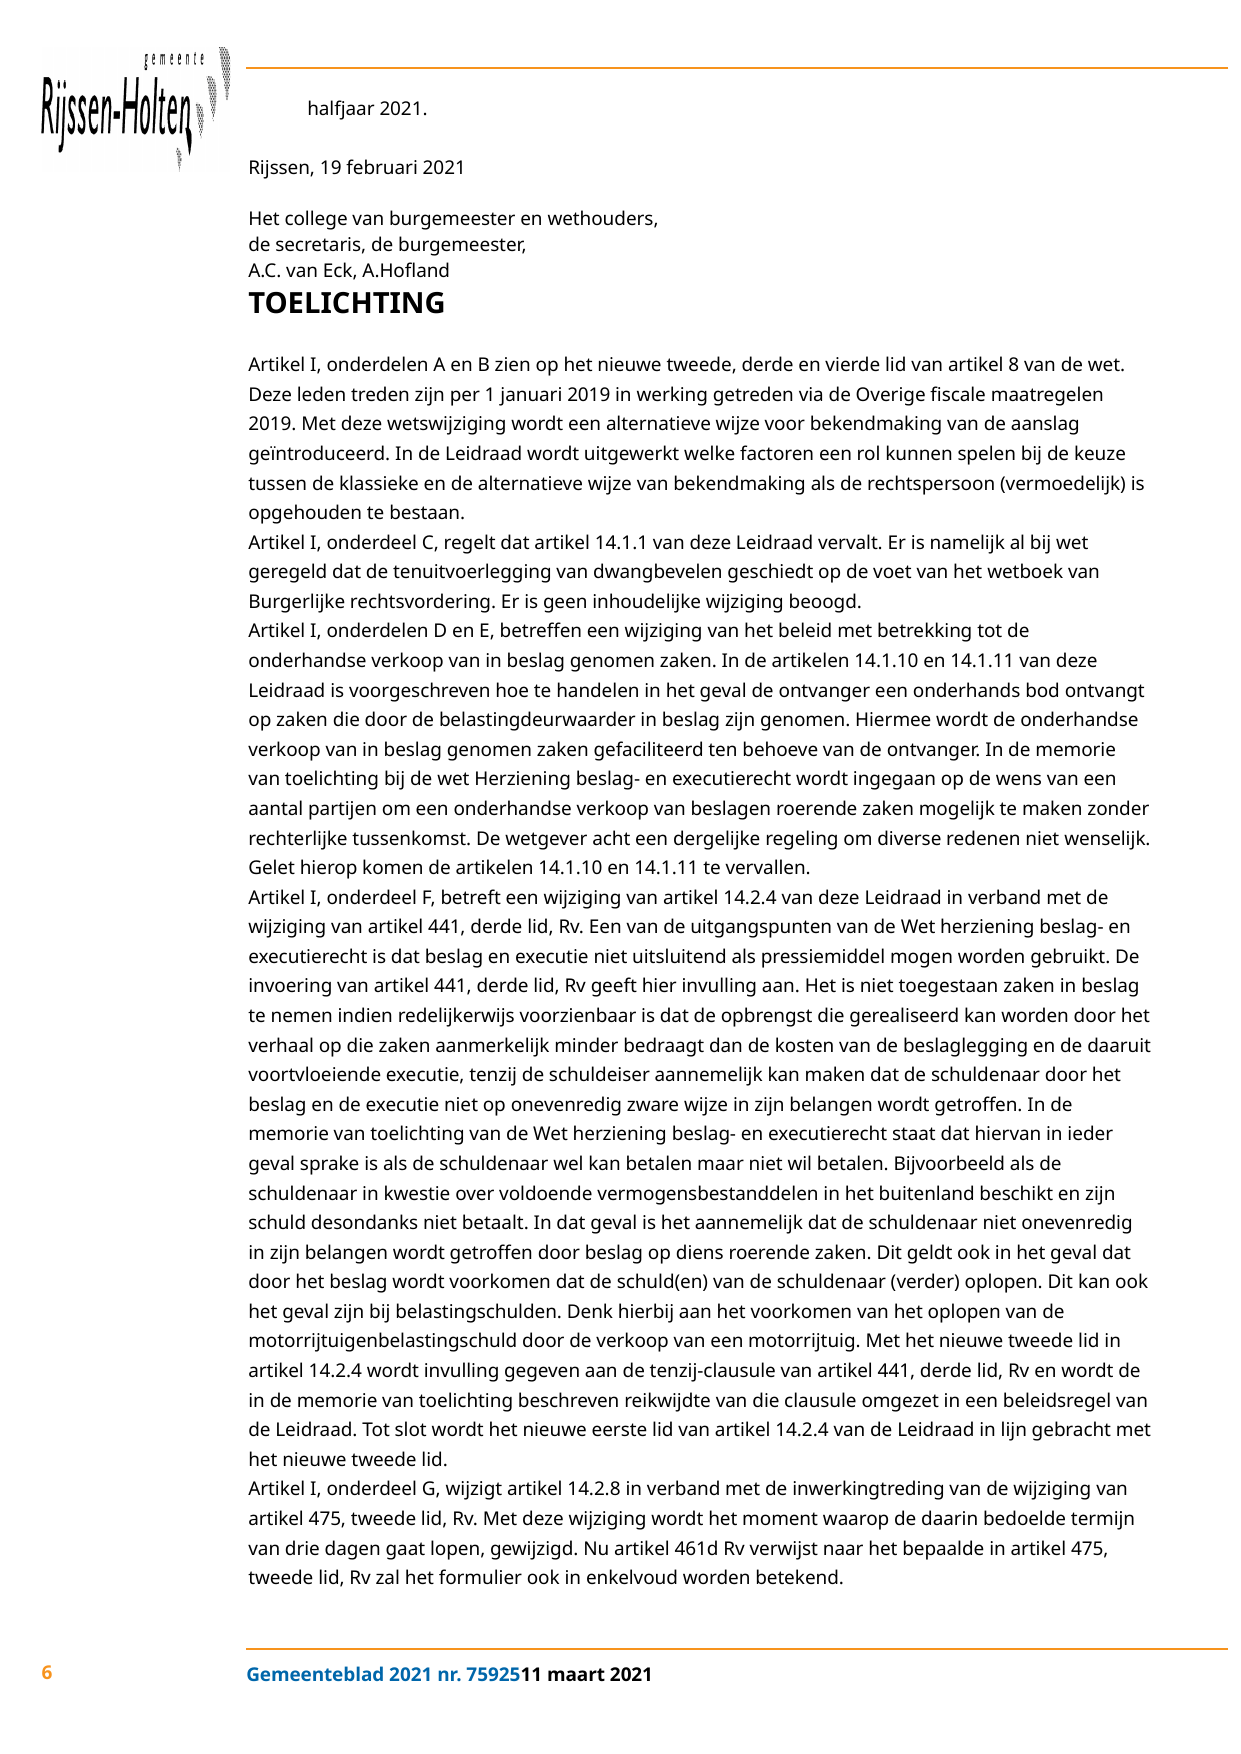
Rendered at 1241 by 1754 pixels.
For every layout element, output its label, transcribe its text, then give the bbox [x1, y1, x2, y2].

text Het college van burgemeester en wethouders, [248, 205, 1152, 231]
text A.C. van Eck, A.Hofland [248, 257, 1152, 283]
text Rijssen, 19 februari 2021 [248, 154, 1152, 180]
text de secretaris, de burgemeester, [248, 231, 1152, 257]
picture [41, 47, 231, 172]
text Artikel I, onderdelen D en E, betreffen een wijziging van het beleid met betrekking tot de onderhandse verkoop van in beslag genomen zaken. In de artikelen 14.1.10 en 14.1.11 van deze Leidraad is voorgeschreven hoe te handelen in het geval de ontvanger een onderhands bod ontvangt op zaken die door de belastingdeurwaarder in beslag zijn genomen. Hiermee wordt de onderhandse verkoop van in beslag genomen zaken gefaciliteerd ten behoeve van de ontvanger. In de memorie van toelichting bij de wet Herziening beslag- en executierecht wordt ingegaan op de wens van een aantal partijen om een onderhandse verkoop van beslagen roerende zaken mogelijk te maken zonder rechterlijke tussenkomst. De wetgever acht een dergelijke regeling om diverse redenen niet wenselijk. Gelet hierop komen de artikelen 14.1.10 en 14.1.11 te vervallen. [248, 618, 1152, 880]
text Artikel I, onderdeel C, regelt dat artikel 14.1.1 van deze Leidraad vervalt. Er is namelijk al bij wet geregeld dat de tenuitvoerlegging van dwangbevelen geschiedt op de voet van het wetboek van Burgerlijke rechtsvordering. Er is geen inhoudelijke wijziging beoogd. [248, 529, 1152, 614]
text Artikel I, onderdeel G, wijzigt artikel 14.2.8 in verband met de inwerkingtreding van de wijziging van artikel 475, tweede lid, Rv. Met deze wijziging wordt het moment waarop de daarin bedoelde termijn van drie dagen gaat lopen, gewijzigd. Nu artikel 461d Rv verwijst naar het bepaalde in artikel 475, tweede lid, Rv zal het formulier ook in enkelvoud worden betekend. [248, 1476, 1152, 1590]
text Artikel I, onderdelen A en B zien op het nieuwe tweede, derde en vierde lid van artikel 8 van de wet. Deze leden treden zijn per 1 januari 2019 in werking getreden via de Overige fiscale maatregelen 2019. Met deze wetswijziging wordt een alternatieve wijze voor bekendmaking van de aanslag geïntroduceerd. In de Leidraad wordt uitgewerkt welke factoren een rol kunnen spelen bij de keuze tussen de klassieke en de alternatieve wijze van bekendmaking als de rechtspersoon (vermoedelijk) is opgehouden te bestaan. [248, 351, 1152, 525]
text TOELICHTING [248, 283, 1152, 322]
list halfjaar 2021. [248, 95, 1152, 121]
text Artikel I, onderdeel F, betreft een wijziging van artikel 14.2.4 van deze Leidraad in verband met de wijziging van artikel 441, derde lid, Rv. Een van de uitgangspunten van de Wet herziening beslag- en executierecht is dat beslag en executie niet uitsluitend als pressiemiddel mogen worden gebruikt. De invoering van artikel 441, derde lid, Rv geeft hier invulling aan. Het is niet toegestaan zaken in beslag te nemen indien redelijkerwijs voorzienbaar is dat de opbrengst die gerealiseerd kan worden door het verhaal op die zaken aanmerkelijk minder bedraagt dan de kosten van de beslaglegging en de daaruit voortvloeiende executie, tenzij de schuldeiser aannemelijk kan maken dat de schuldenaar door het beslag en de executie niet op onevenredig zware wijze in zijn belangen wordt getroffen. In de memorie van toelichting van de Wet herziening beslag- en executierecht staat dat hiervan in ieder geval sprake is als de schuldenaar wel kan betalen maar niet wil betalen. Bijvoorbeeld als de schuldenaar in kwestie over voldoende vermogensbestanddelen in het buitenland beschikt en zijn schuld desondanks niet betaalt. In dat geval is het aannemelijk dat de schuldenaar niet onevenredig in zijn belangen wordt getroffen door beslag op diens roerende zaken. Dit geldt ook in het geval dat door het beslag wordt voorkomen dat de schuld(en) van de schuldenaar (verder) oplopen. Dit kan ook het geval zijn bij belastingschulden. Denk hierbij aan het voorkomen van het oplopen van de motorrijtuigenbelastingschuld door de verkoop van een motorrijtuig. Met het nieuwe tweede lid in artikel 14.2.4 wordt invulling gegeven aan de tenzij-clausule van artikel 441, derde lid, Rv en wordt de in de memorie van toelichting beschreven reikwijdte van die clausule omgezet in een beleidsregel van de Leidraad. Tot slot wordt het nieuwe eerste lid van artikel 14.2.4 van de Leidraad in lijn gebracht met het nieuwe tweede lid. [248, 884, 1152, 1472]
